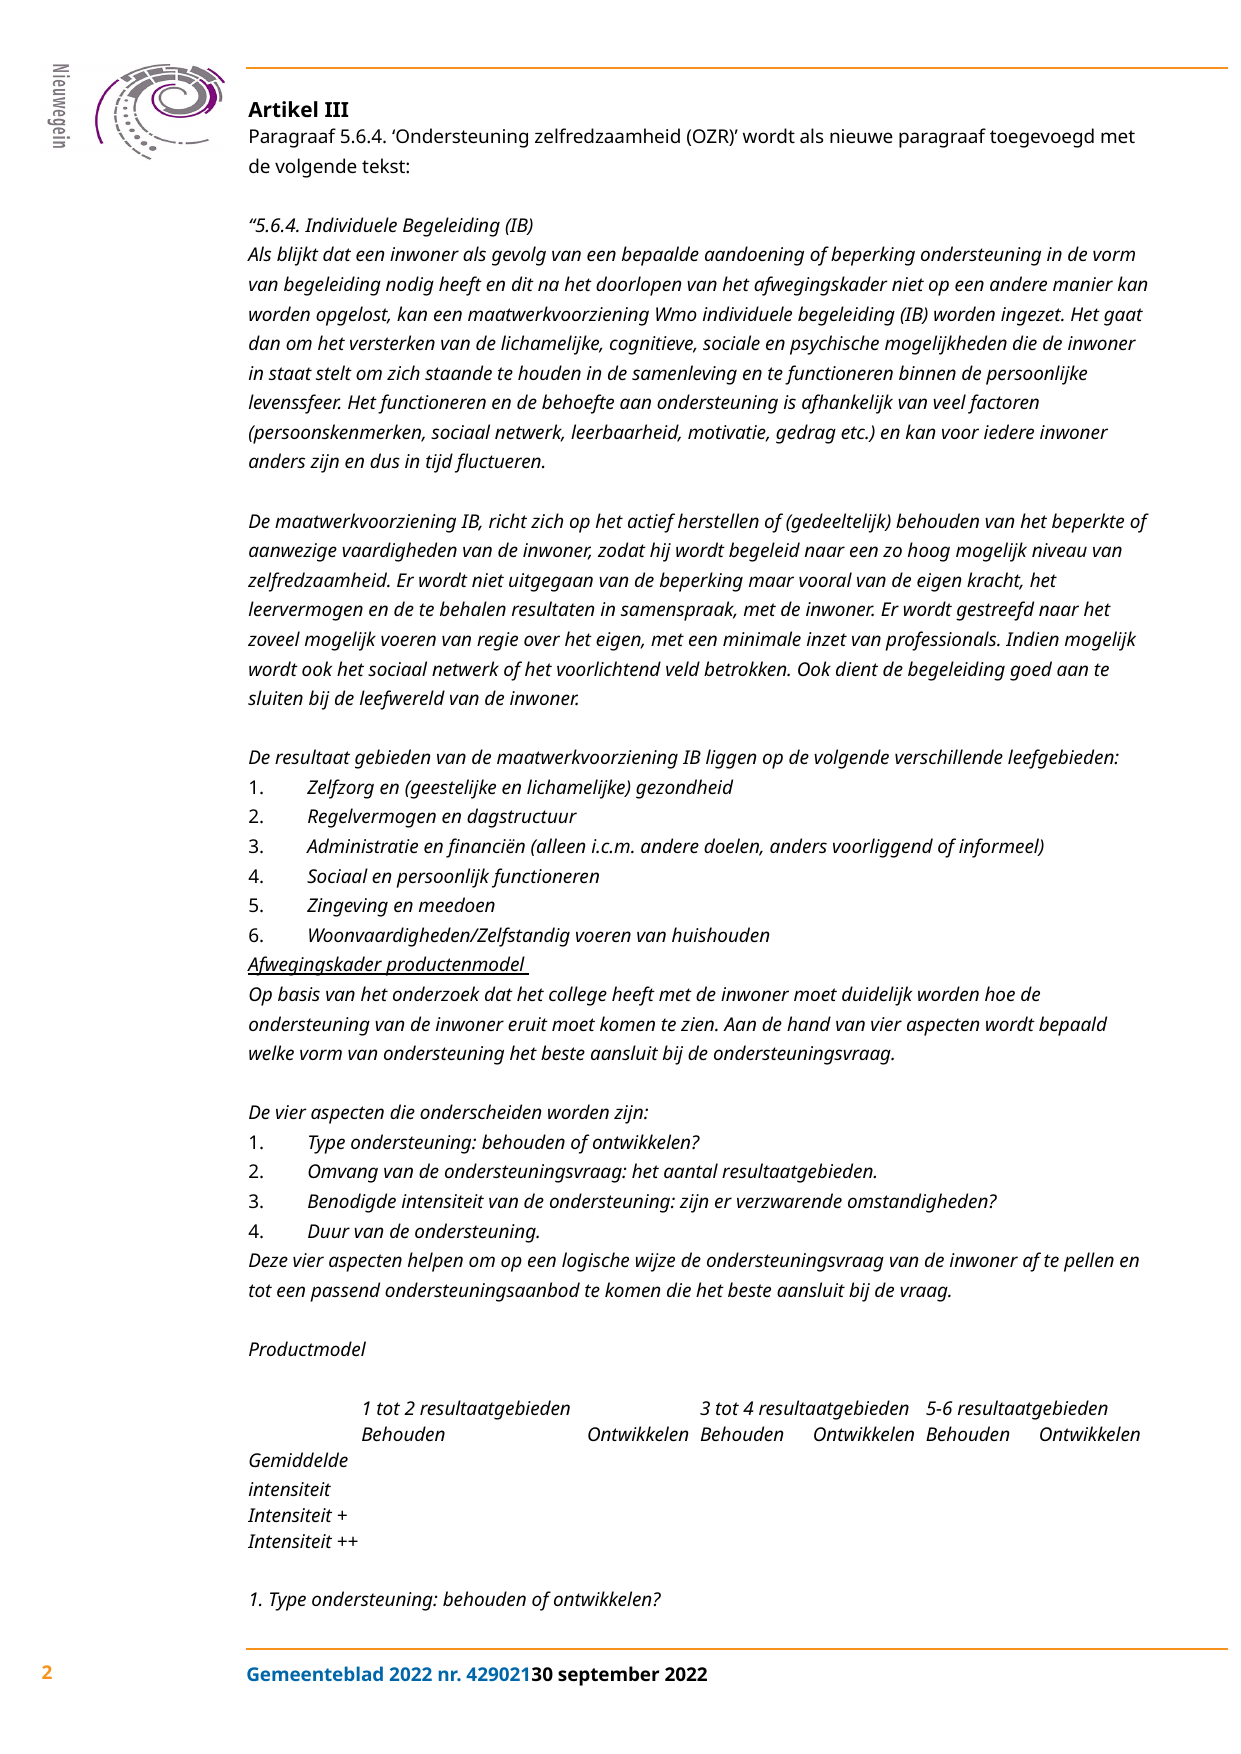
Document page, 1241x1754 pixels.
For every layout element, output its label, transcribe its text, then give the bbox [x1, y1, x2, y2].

list Duur van de ondersteuning. [248, 1218, 1152, 1243]
list Omvang van de ondersteuningsvraag: het aantal resultaatgebieden. [248, 1159, 1152, 1184]
table_cell Behouden [926, 1421, 1038, 1447]
table_cell Gemiddelde intensiteit [248, 1447, 361, 1502]
list Type ondersteuning: behouden of ontwikkelen? [248, 1129, 1152, 1155]
table_cell [248, 1421, 361, 1447]
table_header 1 tot 2 resultaatgebieden [361, 1395, 700, 1421]
text De resultaat gebieden van de maatwerkvoorziening IB liggen op de volgende verschillende leefgebieden: [248, 744, 1152, 770]
text 1. Type ondersteuning: behouden of ontwikkelen? [248, 1586, 1152, 1612]
table_cell [926, 1528, 1038, 1554]
table_cell [813, 1528, 926, 1554]
list Zelfzorg en (geestelijke en lichamelijke) gezondheid [248, 774, 1152, 800]
table_cell Intensiteit + [248, 1502, 361, 1528]
table_cell [361, 1528, 474, 1554]
list Sociaal en persoonlijk functioneren [248, 863, 1152, 888]
text Artikel III [248, 95, 1152, 123]
text “5.6.4. Individuele Begeleiding (IB) [248, 212, 1152, 238]
table_cell [926, 1447, 1038, 1502]
table_cell [813, 1447, 926, 1502]
text Afwegingskader productenmodel [248, 952, 1152, 977]
text Deze vier aspecten helpen om op een logische wijze de ondersteuningsvraag van de inwoner af te pellen en tot een passend ondersteuningsaanbod te komen die het beste aansluit bij de vraag. [248, 1247, 1152, 1303]
table_cell [1039, 1502, 1152, 1528]
text Op basis van het onderzoek dat het college heeft met de inwoner moet duidelijk worden hoe de ondersteuning van de inwoner eruit moet komen te zien. Aan de hand van vier aspecten wordt bepaald welke vorm van ondersteuning het beste aansluit bij de ondersteuningsvraag. [248, 981, 1152, 1066]
table_header 5-6 resultaatgebieden [926, 1395, 1152, 1421]
table_cell [700, 1447, 813, 1502]
table_cell [474, 1447, 700, 1502]
text Als blijkt dat een inwoner als gevolg van een bepaalde aandoening of beperking ondersteuning in de vorm van begeleiding nodig heeft en dit na het doorlopen van het afwegingskader niet op een andere manier kan worden opgelost, kan een maatwerkvoorziening Wmo individuele begeleiding (IB) worden ingezet. Het gaat dan om het versterken van de lichamelijke, cognitieve, sociale en psychische mogelijkheden die de inwoner in staat stelt om zich staande te houden in de samenleving en te functioneren binnen de persoonlijke levenssfeer. Het functioneren en de behoefte aan ondersteuning is afhankelijk van veel factoren (persoonskenmerken, sociaal netwerk, leerbaarheid, motivatie, gedrag etc.) en kan voor iedere inwoner anders zijn en dus in tijd fluctueren. [248, 242, 1152, 474]
table_cell [474, 1502, 700, 1528]
table_header 3 tot 4 resultaatgebieden [700, 1395, 926, 1421]
table_cell [474, 1528, 700, 1554]
table_cell [361, 1447, 474, 1502]
table_cell Ontwikkelen [1039, 1421, 1152, 1447]
table_cell Intensiteit ++ [248, 1528, 361, 1554]
table_header [248, 1395, 361, 1421]
table_cell [361, 1502, 474, 1528]
table_cell [1039, 1528, 1152, 1554]
table_cell [926, 1502, 1038, 1528]
table_cell [700, 1502, 813, 1528]
table_cell Behouden [361, 1421, 587, 1447]
table_cell [1039, 1447, 1152, 1502]
table_cell Behouden [700, 1421, 813, 1447]
text Paragraaf 5.6.4. ‘Ondersteuning zelfredzaamheid (OZR)’ wordt als nieuwe paragraaf toegevoegd met de volgende tekst: [248, 123, 1152, 178]
table_cell [813, 1502, 926, 1528]
text De vier aspecten die onderscheiden worden zijn: [248, 1099, 1152, 1125]
list Benodigde intensiteit van de ondersteuning: zijn er verzwarende omstandigheden? [248, 1188, 1152, 1214]
picture [41, 47, 231, 172]
list Zingeving en meedoen [248, 892, 1152, 918]
list Regelvermogen en dagstructuur [248, 804, 1152, 829]
list Administratie en financiën (alleen i.c.m. andere doelen, anders voorliggend of informeel) [248, 833, 1152, 859]
text Productmodel [248, 1336, 1152, 1362]
list Woonvaardigheden/Zelfstandig voeren van huishouden [248, 922, 1152, 948]
table_cell Ontwikkelen [587, 1421, 700, 1447]
text De maatwerkvoorziening IB, richt zich op het actief herstellen of (gedeeltelijk) behouden van het beperkte of aanwezige vaardigheden van de inwoner, zodat hij wordt begeleid naar een zo hoog mogelijk niveau van zelfredzaamheid. Er wordt niet uitgegaan van de beperking maar vooral van de eigen kracht, het leervermogen en de te behalen resultaten in samenspraak, met de inwoner. Er wordt gestreefd naar het zoveel mogelijk voeren van regie over het eigen, met een minimale inzet van professionals. Indien mogelijk wordt ook het sociaal netwerk of het voorlichtend veld betrokken. Ook dient de begeleiding goed aan te sluiten bij de leefwereld van de inwoner. [248, 508, 1152, 711]
table_cell Ontwikkelen [813, 1421, 926, 1447]
table_cell [700, 1528, 813, 1554]
